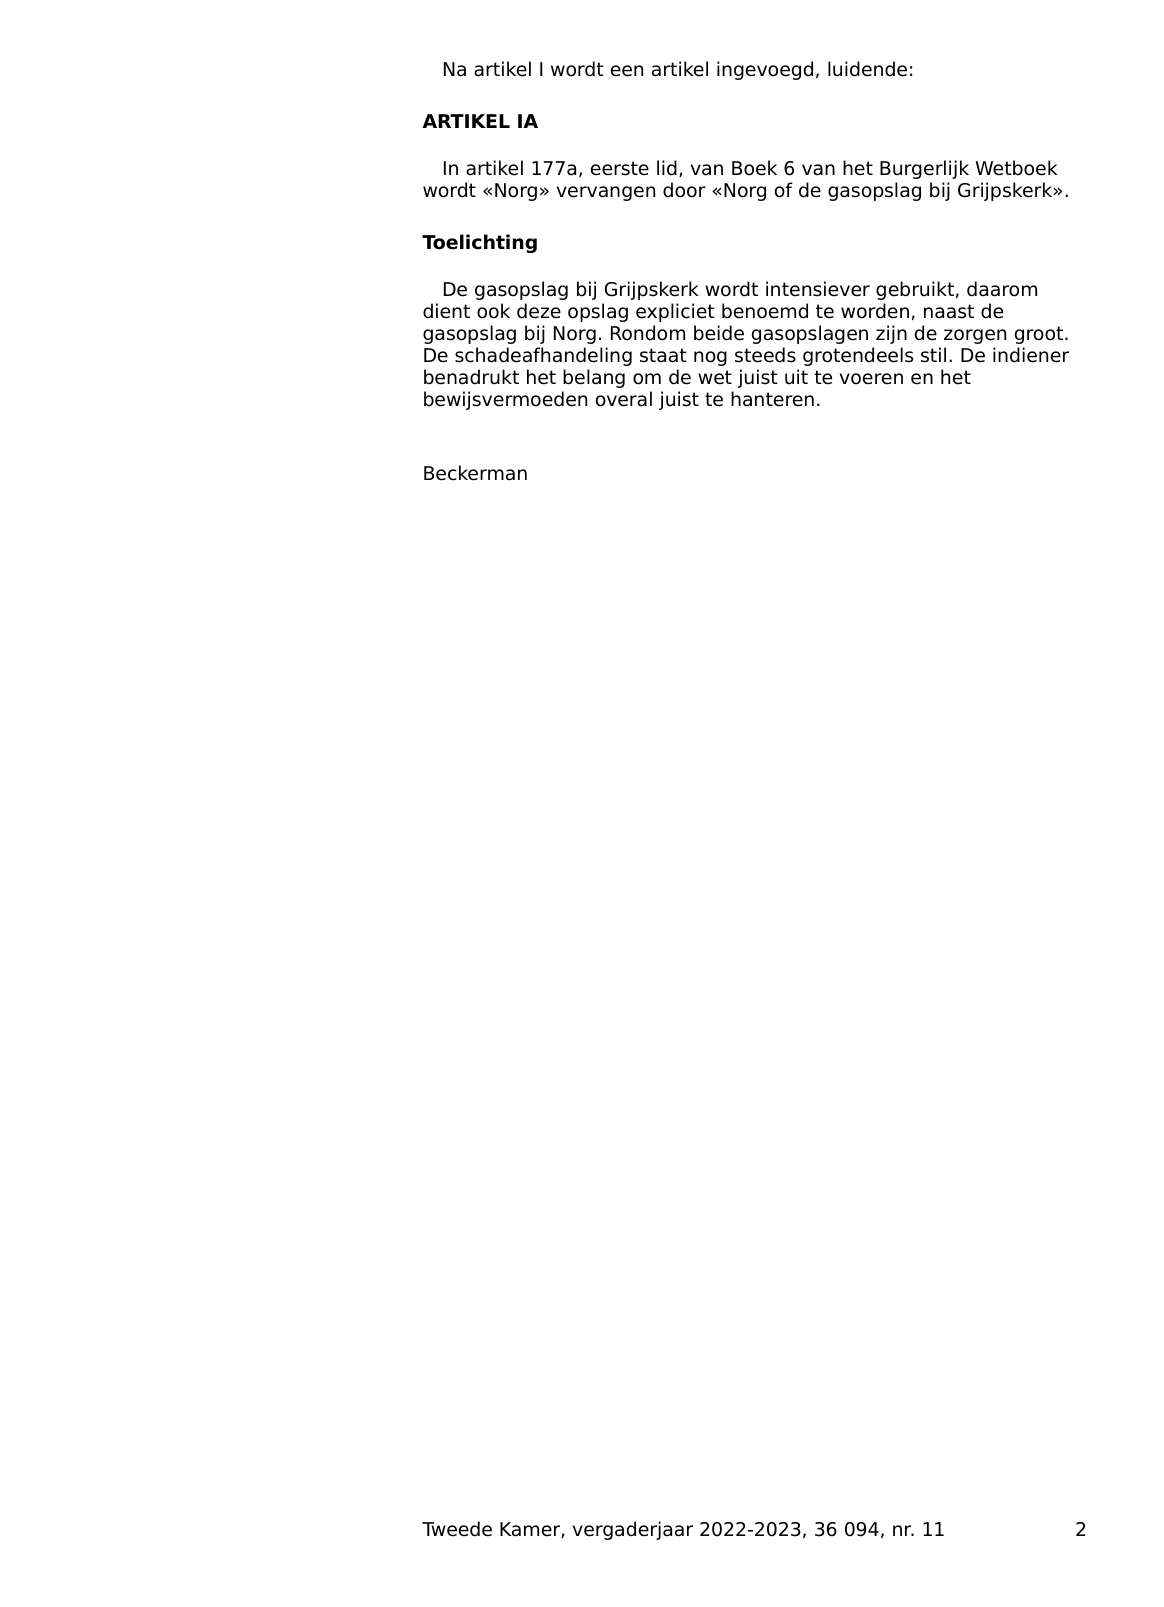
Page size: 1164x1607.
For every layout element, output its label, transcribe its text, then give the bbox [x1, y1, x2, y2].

subtitle Toelichting [422, 232, 1087, 254]
text De gasopslag bij Grijpskerk wordt intensiever gebruikt, daarom dient ook deze opslag expliciet benoemd te worden, naast de gasopslag bij Norg. Rondom beide gasopslagen zijn de zorgen groot. De schadeafhandeling staat nog steeds grotendeels stil. De indiener benadrukt het belang om de wet juist uit te voeren en het bewijsvermoeden overal juist te hanteren. [422, 279, 1087, 411]
subtitle ARTIKEL IA [422, 111, 1087, 133]
text Beckerman [422, 441, 1087, 485]
text In artikel 177a, eerste lid, van Boek 6 van het Burgerlijk Wetboek wordt «Norg» vervangen door «Norg of de gasopslag bij Grijpskerk». [422, 158, 1087, 202]
text Na artikel I wordt een artikel ingevoegd, luidende: [422, 59, 1087, 81]
